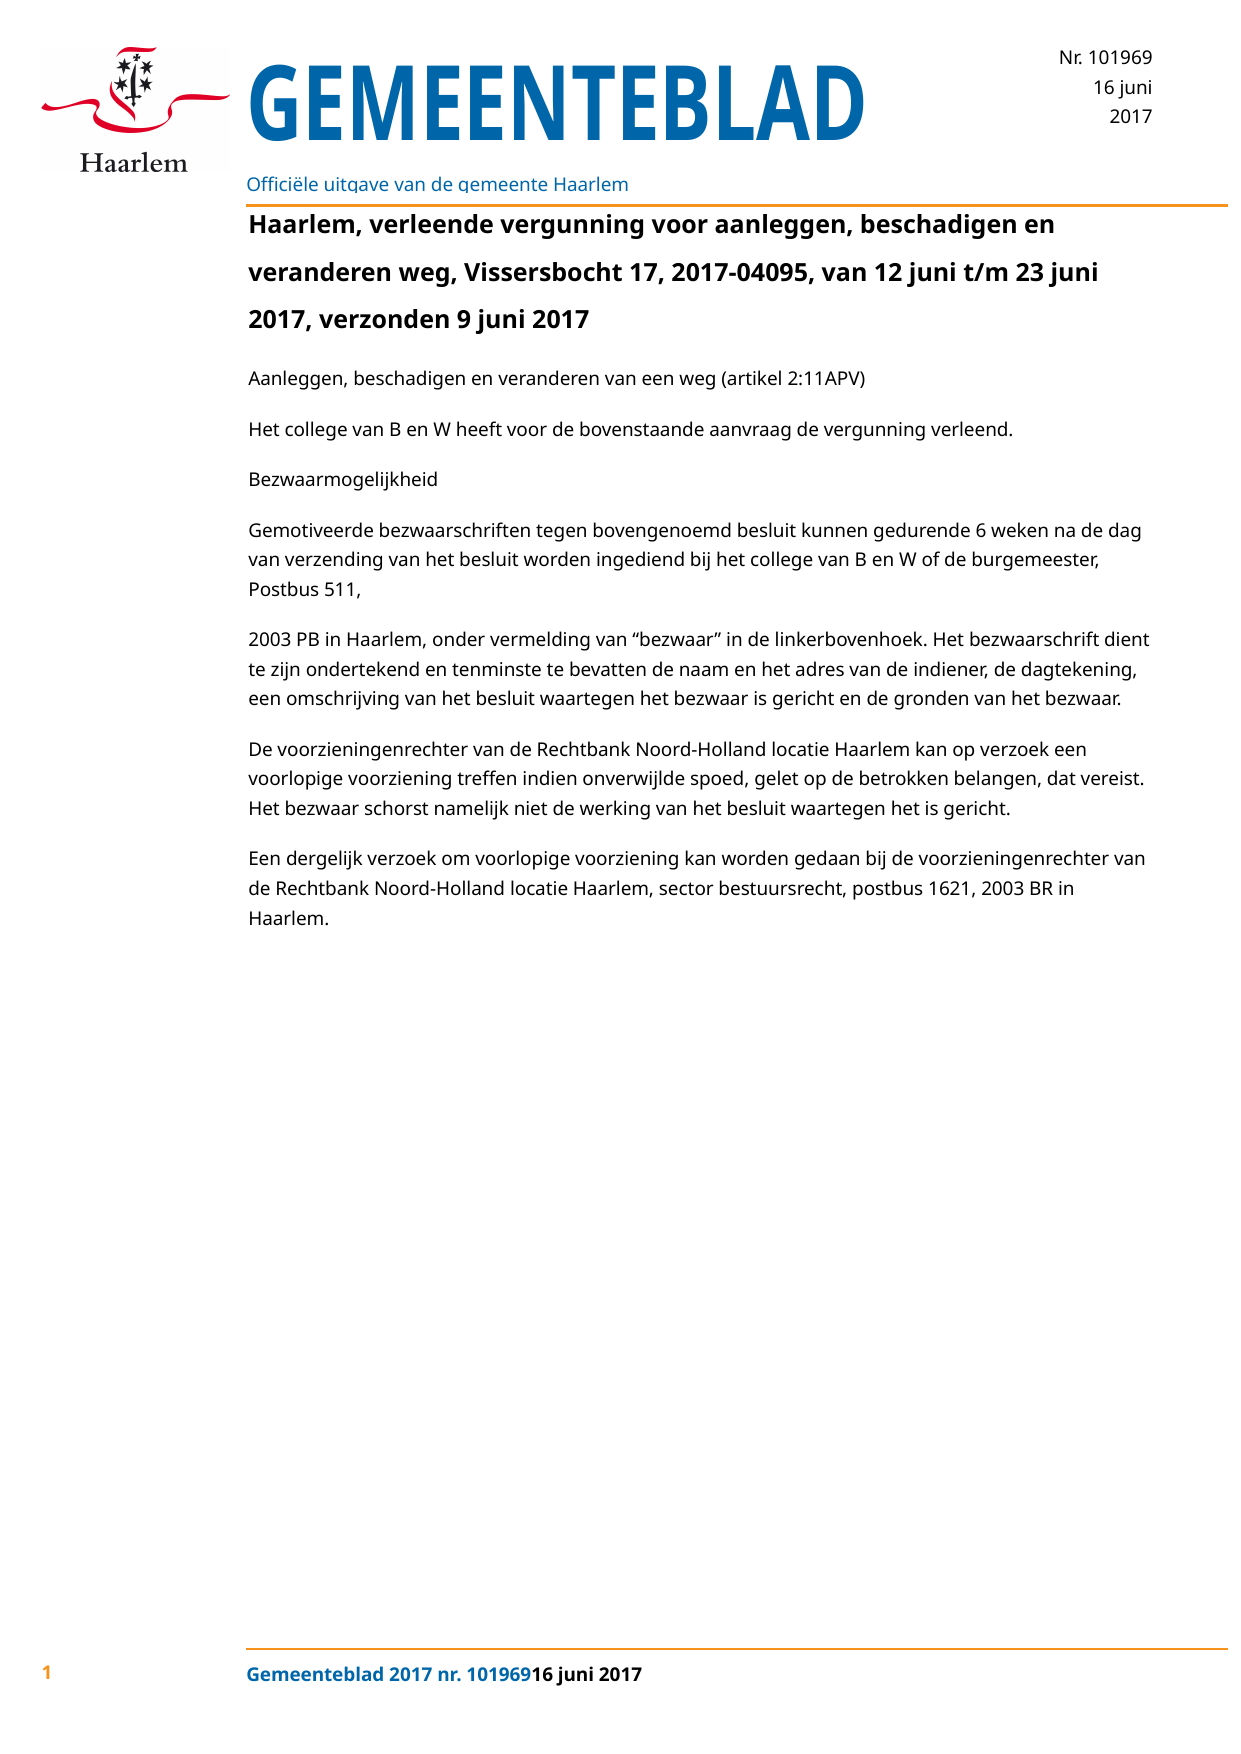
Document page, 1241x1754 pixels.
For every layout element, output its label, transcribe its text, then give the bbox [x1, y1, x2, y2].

text Het college van B en W heeft voor de bovenstaande aanvraag de vergunning verleend. [248, 416, 1152, 442]
text Een dergelijk verzoek om voorlopige voorziening kan worden gedaan bij de voorzieningenrechter van de Rechtbank Noord-Holland locatie Haarlem, sector bestuursrecht, postbus 1621, 2003 BR in Haarlem. [248, 846, 1152, 930]
text Haarlem, verleende vergunning voor aanleggen, beschadigen en veranderen weg, Vissersbocht 17, 2017-04095, van 12 juni t/m 23 juni 2017, verzonden 9 juni 2017 [248, 207, 1152, 336]
text Aanleggen, beschadigen en veranderen van een weg (artikel 2:11APV) [248, 366, 1152, 391]
text Gemotiveerde bezwaarschriften tegen bovengenoemd besluit kunnen gedurende 6 weken na de dag van verzending van het besluit worden ingediend bij het college van B en W of de burgemeester, Postbus 511, [248, 517, 1152, 602]
text De voorzieningenrechter van de Rechtbank Noord-Holland locatie Haarlem kan op verzoek een voorlopige voorziening treffen indien onverwijlde spoed, gelet op de betrokken belangen, dat vereist. Het bezwaar schorst namelijk niet de werking van het besluit waartegen het is gericht. [248, 736, 1152, 821]
picture [41, 47, 231, 172]
text 2003 PB in Haarlem, onder vermelding van “bezwaar” in de linkerbovenhoek. Het bezwaarschrift dient te zijn ondertekend en tenminste te bevatten de naam en het adres van de indiener, de dagtekening, een omschrijving van het besluit waartegen het bezwaar is gericht en de gronden van het bezwaar. [248, 626, 1152, 711]
text Bezwaarmogelijkheid [248, 466, 1152, 492]
